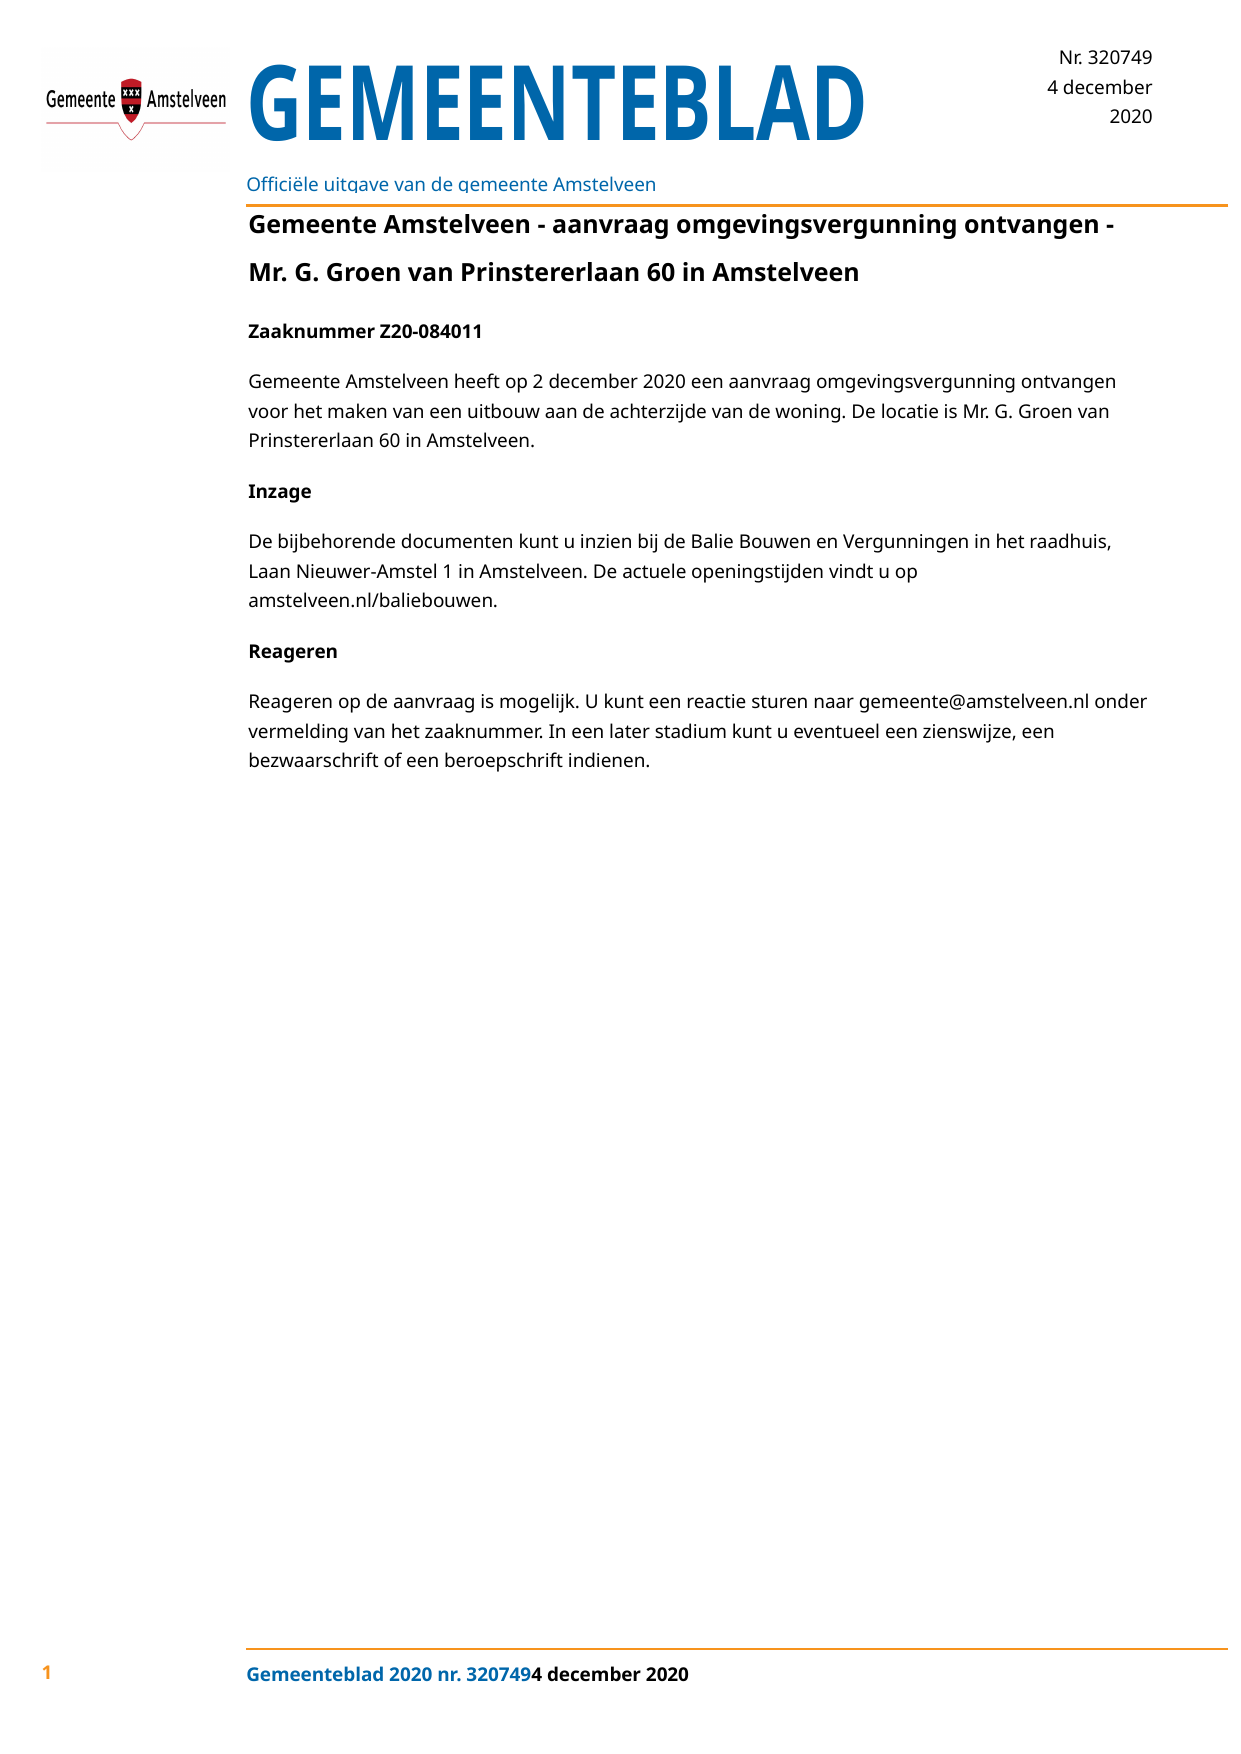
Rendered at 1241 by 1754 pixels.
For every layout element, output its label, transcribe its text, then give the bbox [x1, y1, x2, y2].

text Reageren op de aanvraag is mogelijk. U kunt een reactie sturen naar gemeente@amstelveen.nl onder vermelding van het zaaknummer. In een later stadium kunt u eventueel een zienswijze, een bezwaarschrift of een beroepschrift indienen. [248, 688, 1152, 773]
text Zaaknummer Z20-084011 [248, 318, 1152, 344]
text Inzage [248, 478, 1152, 504]
text Reageren [248, 638, 1152, 664]
picture [41, 47, 231, 172]
text Gemeente Amstelveen - aanvraag omgevingsvergunning ontvangen - Mr. G. Groen van Prinstererlaan 60 in Amstelveen [248, 207, 1152, 288]
text De bijbehorende documenten kunt u inzien bij de Balie Bouwen en Vergunningen in het raadhuis, Laan Nieuwer-Amstel 1 in Amstelveen. De actuele openingstijden vindt u op amstelveen.nl/baliebouwen. [248, 528, 1152, 613]
text Gemeente Amstelveen heeft op 2 december 2020 een aanvraag omgevingsvergunning ontvangen voor het maken van een uitbouw aan de achterzijde van de woning. De locatie is Mr. G. Groen van Prinstererlaan 60 in Amstelveen. [248, 368, 1152, 453]
